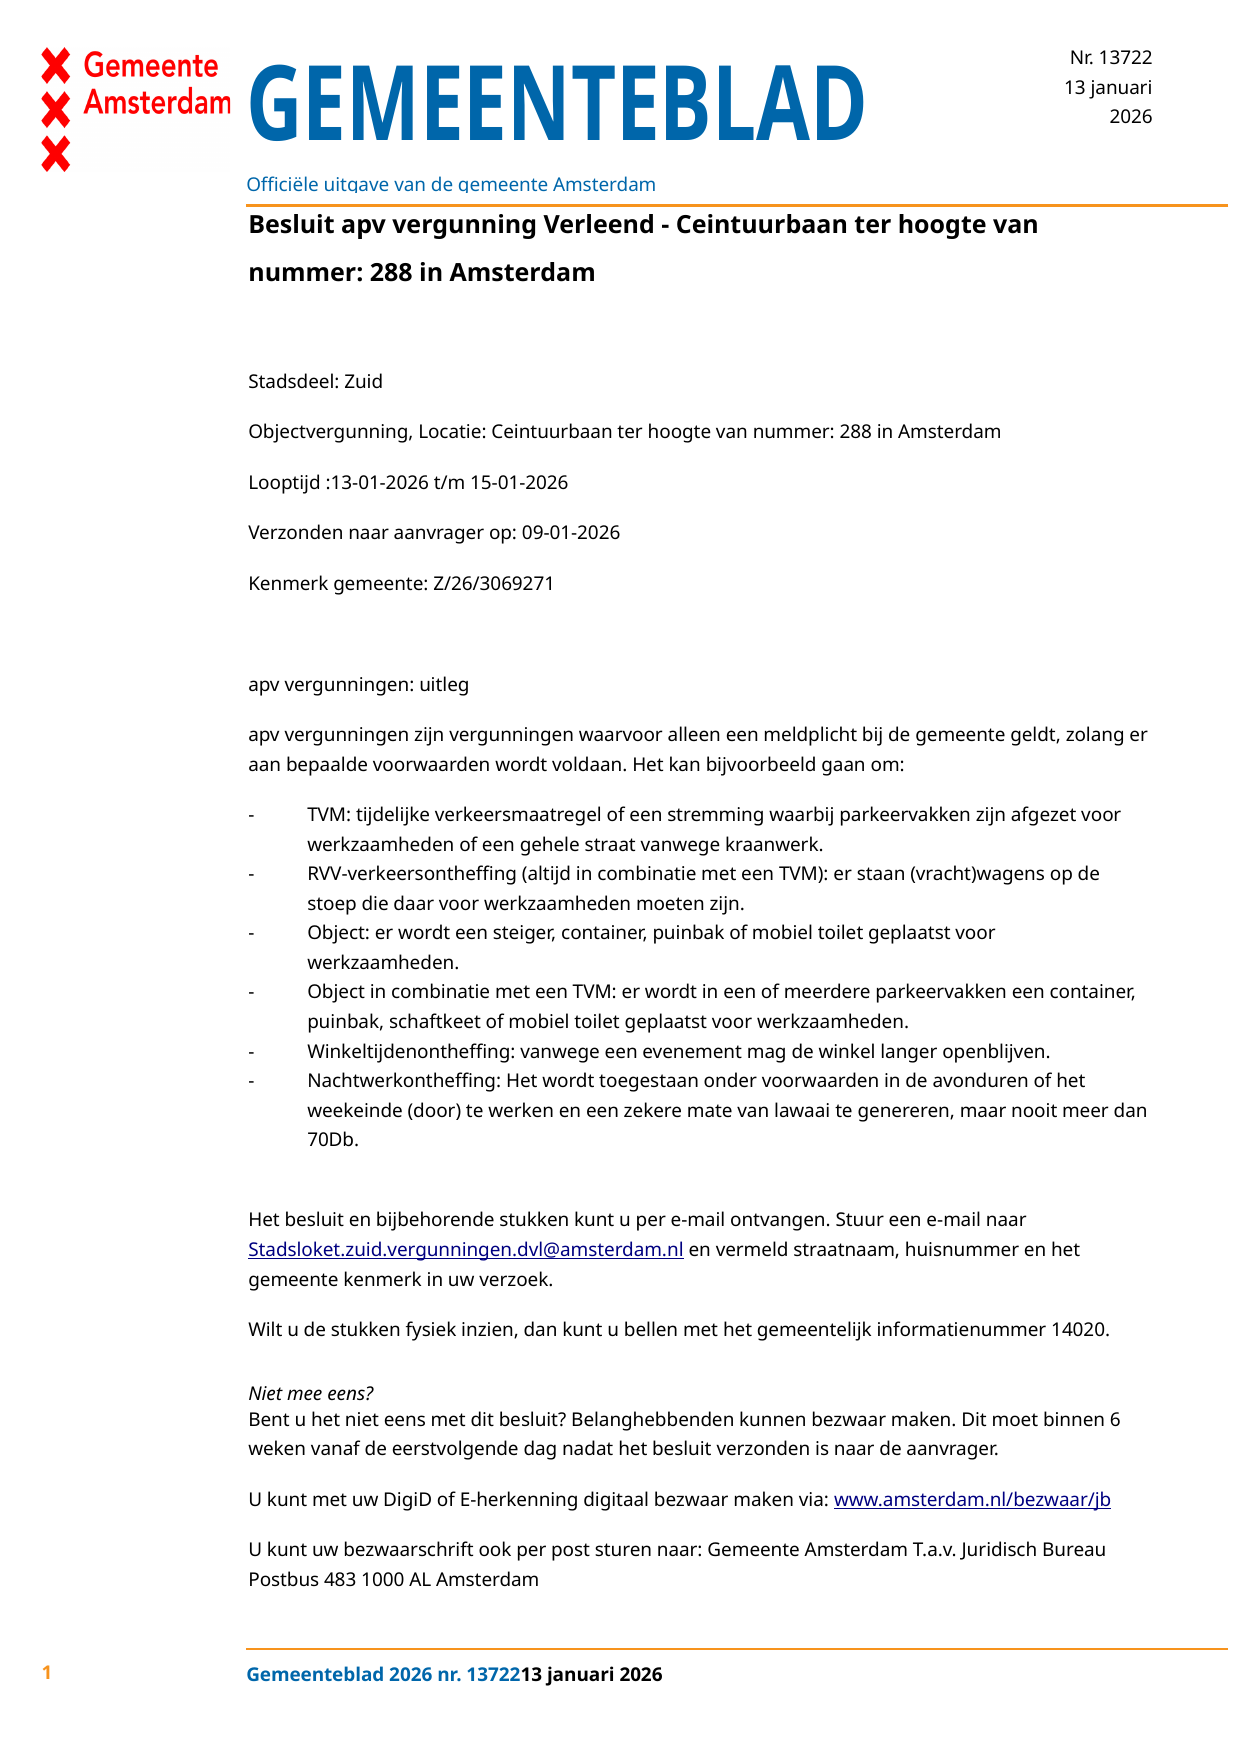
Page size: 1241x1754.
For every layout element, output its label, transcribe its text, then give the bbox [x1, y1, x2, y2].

list Object: er wordt een steiger, container, puinbak of mobiel toilet geplaatst voor werkzaamheden. [248, 919, 1152, 975]
text apv vergunningen: uitleg [248, 671, 1152, 697]
text Niet mee eens? [248, 1380, 1152, 1406]
text Looptijd :13-01-2026 t/m 15-01-2026 [248, 469, 1152, 495]
list TVM: tijdelijke verkeersmaatregel of een stremming waarbij parkeervakken zijn afgezet voor werkzaamheden of een gehele straat vanwege kraanwerk. [248, 801, 1152, 857]
text Besluit apv vergunning Verleend - Ceintuurbaan ter hoogte van nummer: 288 in Amsterdam [248, 207, 1152, 288]
text Kenmerk gemeente: Z/26/3069271 [248, 570, 1152, 596]
text Wilt u de stukken fysiek inzien, dan kunt u bellen met het gemeentelijk informatienummer 14020. [248, 1316, 1152, 1342]
text Stadsdeel: Zuid [248, 368, 1152, 394]
text Objectvergunning, Locatie: Ceintuurbaan ter hoogte van nummer: 288 in Amsterdam [248, 419, 1152, 444]
list Nachtwerkontheffing: Het wordt toegestaan onder voorwaarden in de avonduren of het weekeinde (door) te werken en een zekere mate van lawaai te genereren, maar nooit meer dan 70Db. [248, 1067, 1152, 1152]
text Bent u het niet eens met dit besluit? Belanghebbenden kunnen bezwaar maken. Dit moet binnen 6 weken vanaf de eerstvolgende dag nadat het besluit verzonden is naar de aanvrager. [248, 1406, 1152, 1461]
text apv vergunningen zijn vergunningen waarvoor alleen een meldplicht bij de gemeente geldt, zolang er aan bepaalde voorwaarden wordt voldaan. Het kan bijvoorbeeld gaan om: [248, 721, 1152, 777]
picture [41, 47, 231, 172]
text U kunt uw bezwaarschrift ook per post sturen naar: Gemeente Amsterdam T.a.v. Juridisch Bureau Postbus 483 1000 AL Amsterdam [248, 1536, 1152, 1592]
text U kunt met uw DigiD of E-herkenning digitaal bezwaar maken via: www.amsterdam.nl/bezwaar/jb [248, 1486, 1152, 1512]
list RVV-verkeersontheffing (altijd in combinatie met een TVM): er staan (vracht)wagens op de stoep die daar voor werkzaamheden moeten zijn. [248, 860, 1152, 916]
list Object in combinatie met een TVM: er wordt in een of meerdere parkeervakken een container, puinbak, schaftkeet of mobiel toilet geplaatst voor werkzaamheden. [248, 979, 1152, 1034]
list Winkeltijdenontheffing: vanwege een evenement mag de winkel langer openblijven. [248, 1038, 1152, 1064]
text Het besluit en bijbehorende stukken kunt u per e-mail ontvangen. Stuur een e-mail naar Stadsloket.zuid.vergunningen.dvl@amsterdam.nl en vermeld straatnaam, huisnummer en het gemeente kenmerk in uw verzoek. [248, 1207, 1152, 1292]
text Verzonden naar aanvrager op: 09-01-2026 [248, 519, 1152, 545]
